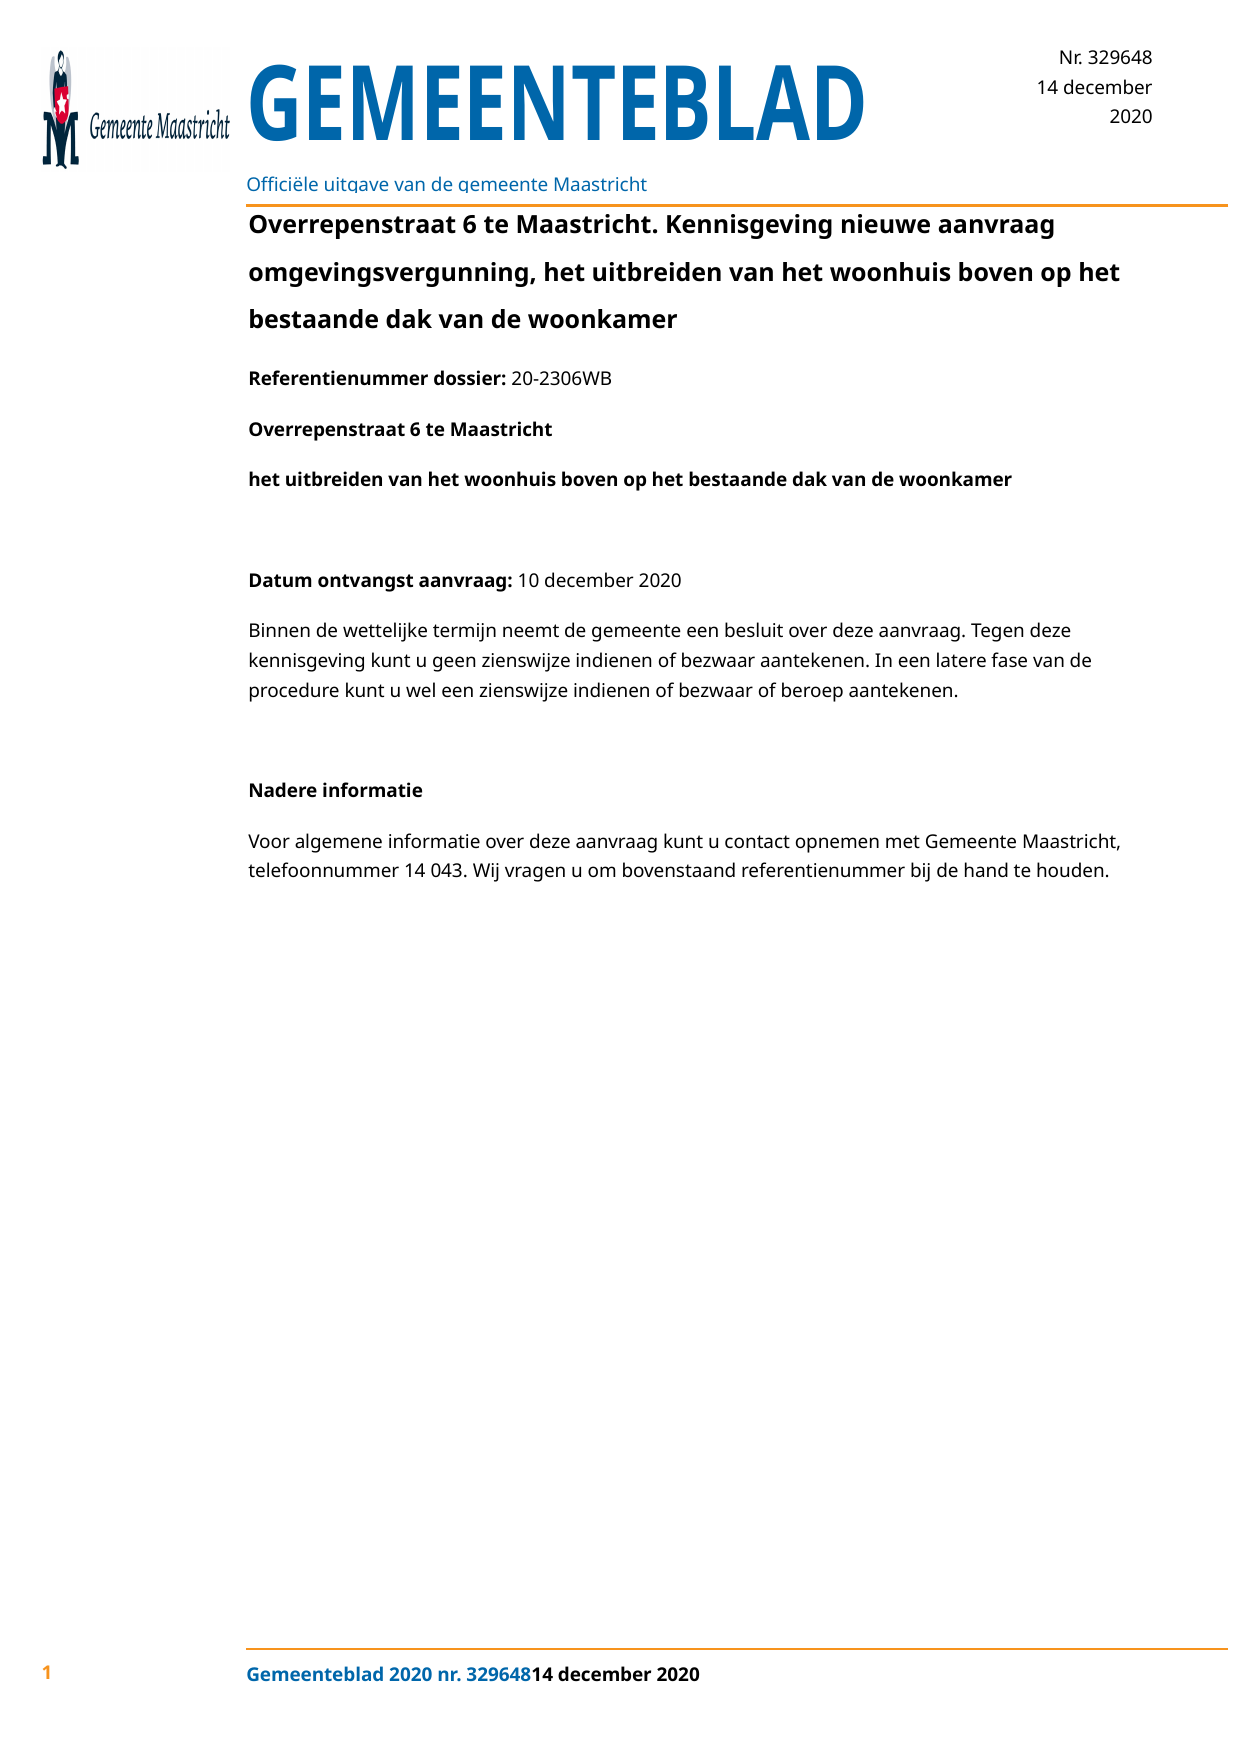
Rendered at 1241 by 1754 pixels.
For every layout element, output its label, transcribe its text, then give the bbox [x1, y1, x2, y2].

text het uitbreiden van het woonhuis boven op het bestaande dak van de woonkamer [248, 466, 1152, 492]
text Binnen de wettelijke termijn neemt de gemeente een besluit over deze aanvraag. Tegen deze kennisgeving kunt u geen zienswijze indienen of bezwaar aantekenen. In een latere fase van de procedure kunt u wel een zienswijze indienen of bezwaar of beroep aantekenen. [248, 618, 1152, 702]
text Referentienummer dossier: 20-2306WB [248, 366, 1152, 391]
picture [41, 47, 231, 172]
text Overrepenstraat 6 te Maastricht [248, 416, 1152, 442]
text Nadere informatie [248, 778, 1152, 803]
text Datum ontvangst aanvraag: 10 december 2020 [248, 567, 1152, 593]
text Overrepenstraat 6 te Maastricht. Kennisgeving nieuwe aanvraag omgevingsvergunning, het uitbreiden van het woonhuis boven op het bestaande dak van de woonkamer [248, 207, 1152, 336]
text Voor algemene informatie over deze aanvraag kunt u contact opnemen met Gemeente Maastricht, telefoonnummer 14 043. Wij vragen u om bovenstaand referentienummer bij de hand te houden. [248, 828, 1152, 883]
